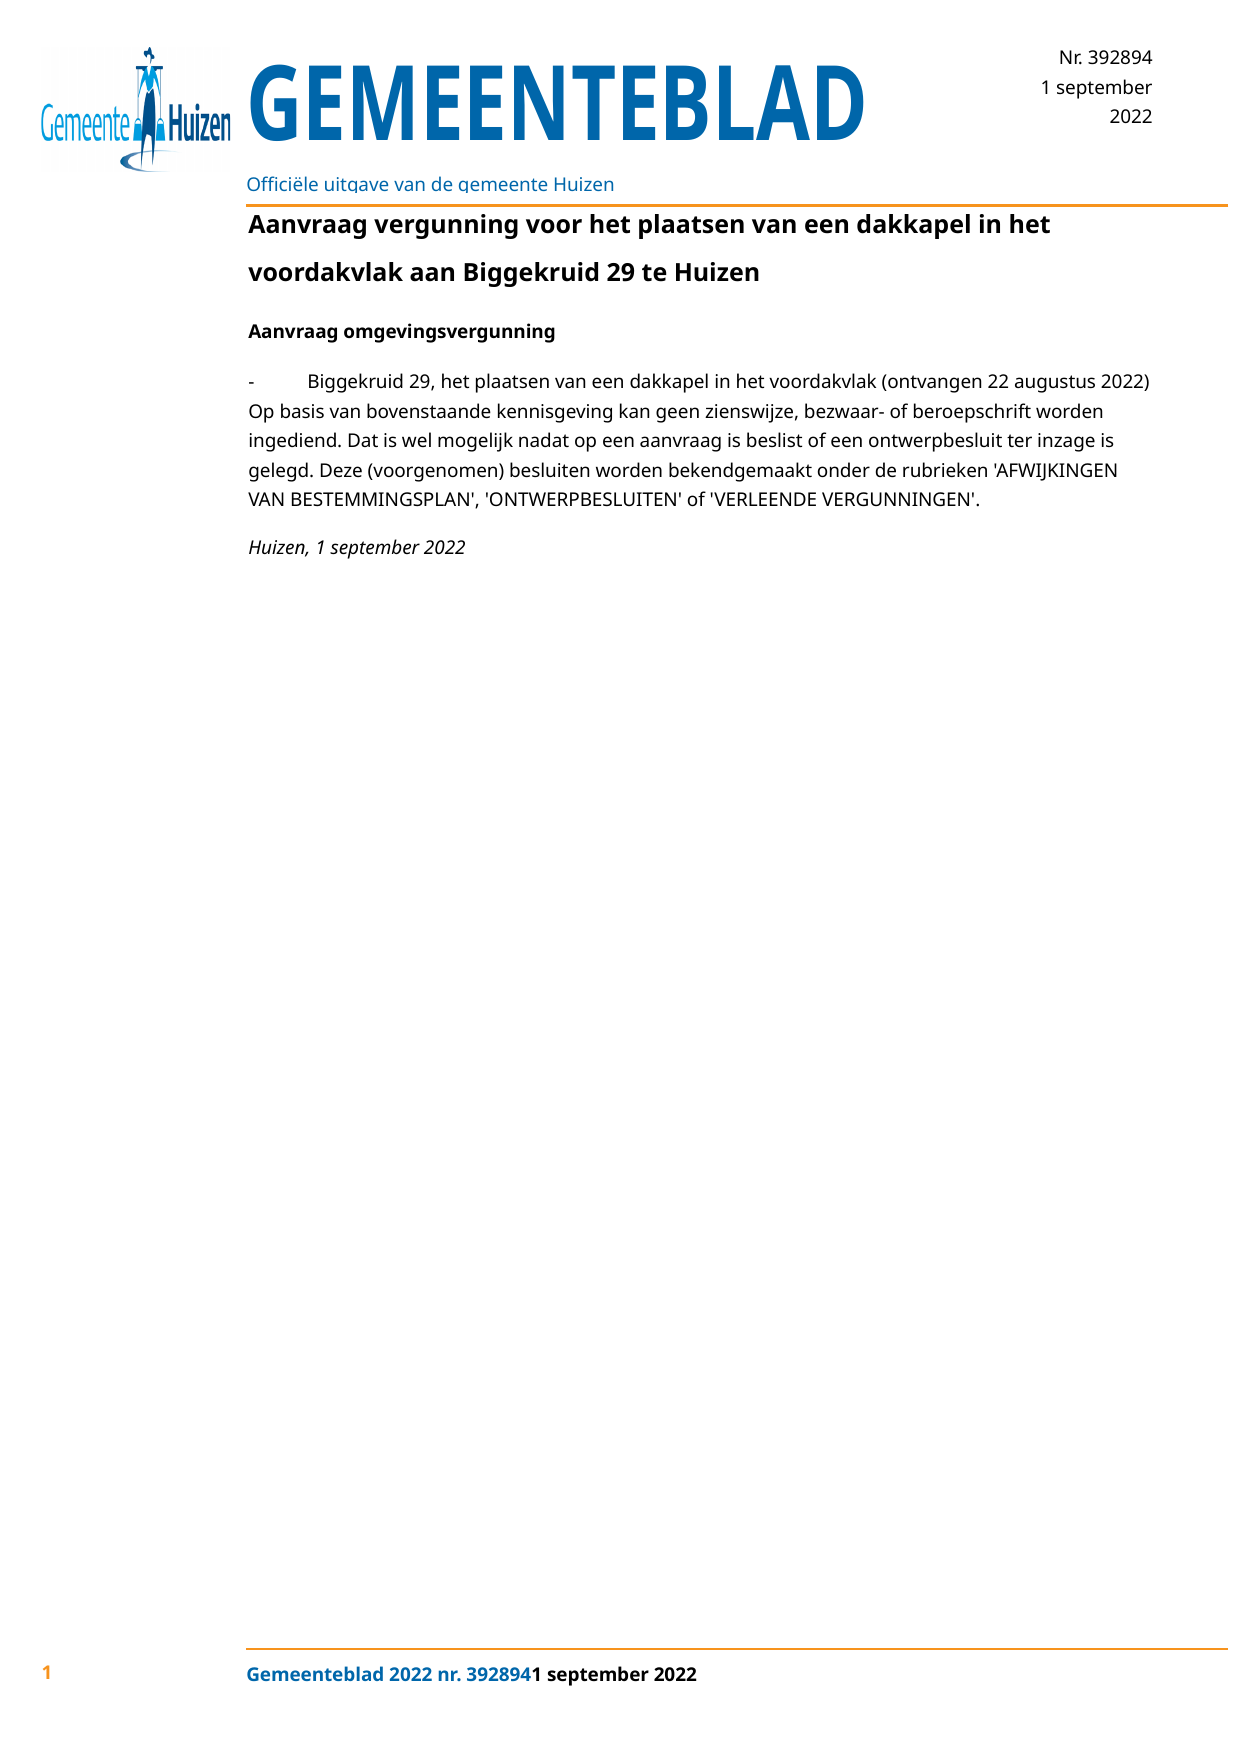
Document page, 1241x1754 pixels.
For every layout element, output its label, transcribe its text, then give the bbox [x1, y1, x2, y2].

text Op basis van bovenstaande kennisgeving kan geen zienswijze, bezwaar- of beroepschrift worden ingediend. Dat is wel mogelijk nadat op een aanvraag is beslist of een ontwerpbesluit ter inzage is gelegd. Deze (voorgenomen) besluiten worden bekendgemaakt onder de rubrieken 'AFWIJKINGEN VAN BESTEMMINGSPLAN', 'ONTWERPBESLUITEN' of 'VERLEENDE VERGUNNINGEN'. [248, 398, 1152, 512]
text Huizen, 1 september 2022 [248, 534, 1152, 560]
list Biggekruid 29, het plaatsen van een dakkapel in het voordakvlak (ontvangen 22 augustus 2022) [248, 368, 1152, 394]
text Aanvraag omgevingsvergunning [248, 318, 1152, 344]
picture [41, 47, 231, 172]
text Aanvraag vergunning voor het plaatsen van een dakkapel in het voordakvlak aan Biggekruid 29 te Huizen [248, 207, 1152, 288]
